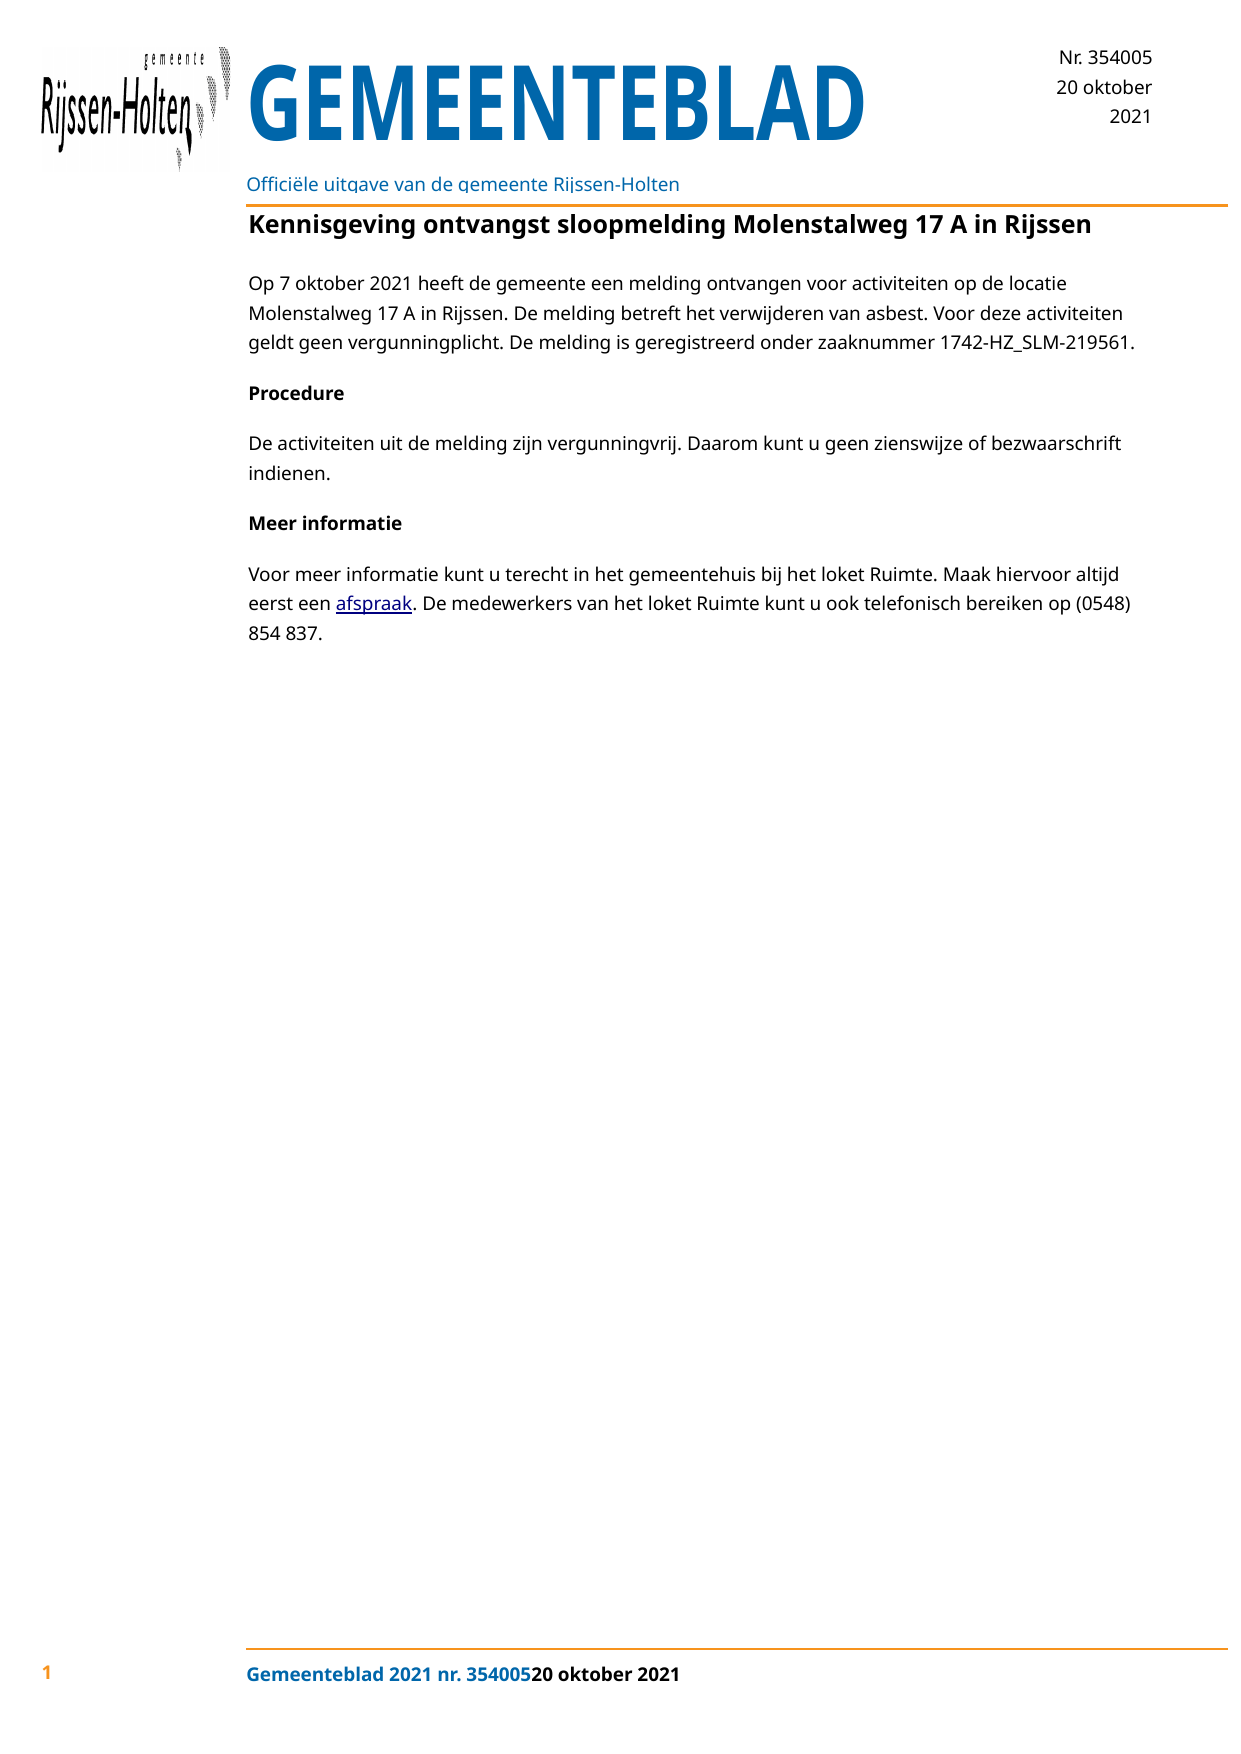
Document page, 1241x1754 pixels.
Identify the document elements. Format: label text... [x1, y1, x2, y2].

text De activiteiten uit de melding zijn vergunningvrij. Daarom kunt u geen zienswijze of bezwaarschrift indienen. [248, 430, 1152, 486]
text Meer informatie [248, 510, 1152, 536]
text Procedure [248, 380, 1152, 406]
text Kennisgeving ontvangst sloopmelding Molenstalweg 17 A in Rijssen [248, 207, 1152, 241]
text Op 7 oktober 2021 heeft de gemeente een melding ontvangen voor activiteiten op de locatie Molenstalweg 17 A in Rijssen. De melding betreft het verwijderen van asbest. Voor deze activiteiten geldt geen vergunningplicht. De melding is geregistreerd onder zaaknummer 1742-HZ_SLM-219561. [248, 270, 1152, 355]
text Voor meer informatie kunt u terecht in het gemeentehuis bij het loket Ruimte. Maak hiervoor altijd eerst een afspraak. De medewerkers van het loket Ruimte kunt u ook telefonisch bereiken op (0548) 854 837. [248, 561, 1152, 646]
picture [41, 47, 231, 172]
